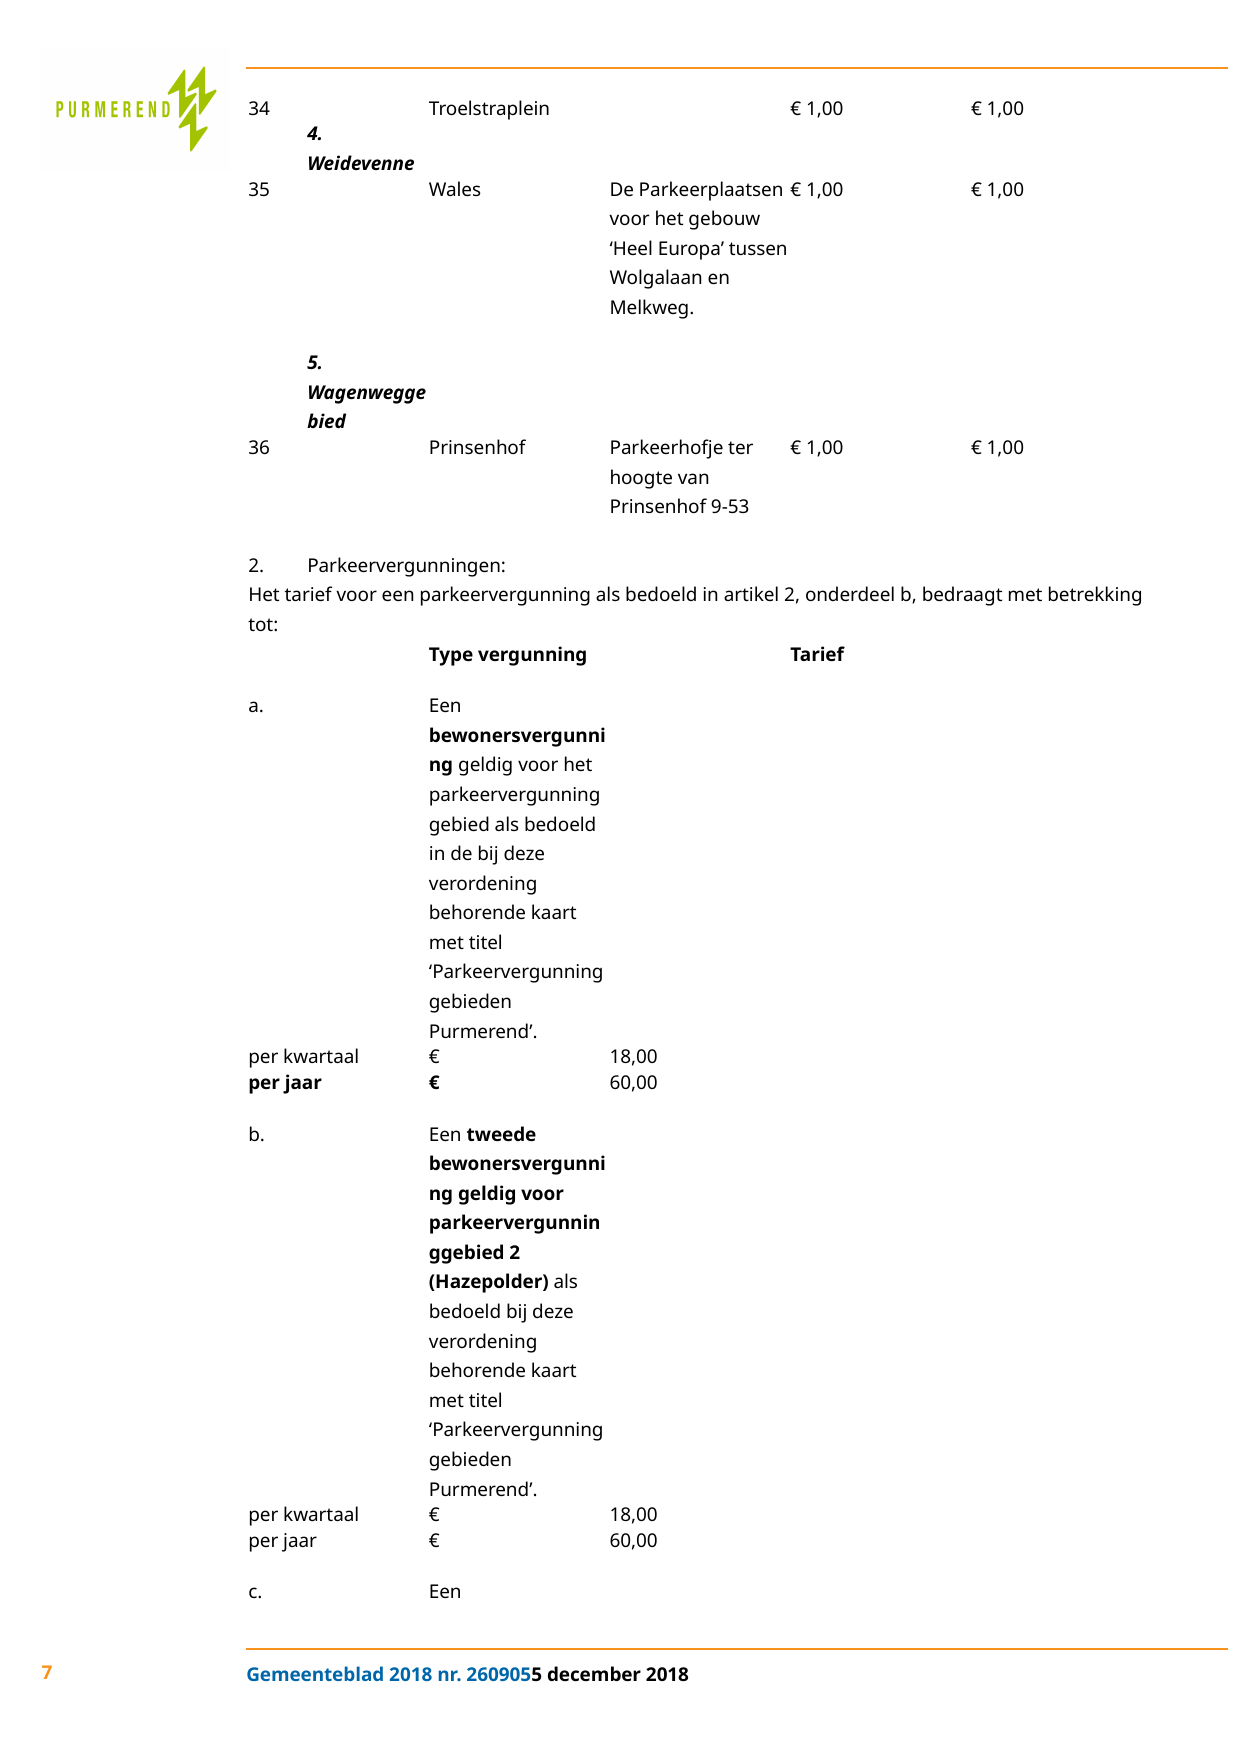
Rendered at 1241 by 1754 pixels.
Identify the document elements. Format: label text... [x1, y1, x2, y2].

table_header Tarief [790, 641, 971, 667]
table_cell 60,00 [609, 1527, 790, 1553]
table_cell Troelstraplein [429, 95, 609, 121]
picture [41, 47, 231, 172]
table_cell € [429, 1501, 609, 1527]
table_cell [609, 667, 790, 692]
table_cell [790, 693, 971, 1043]
table_cell per kwartaal [248, 1044, 429, 1069]
table_cell Prinsenhof [429, 434, 609, 519]
text Het tarief voor een parkeervergunning als bedoeld in artikel 2, onderdeel b, bedraagt met betrekking tot: [248, 582, 1152, 637]
table_cell per kwartaal [248, 1501, 429, 1527]
table_cell Een tweede bewonersvergunning geldig voor parkeervergunninggebied 2 (Hazepolder) als bedoeld bij deze verordening behorende kaart met titel ‘Parkeervergunninggebieden Purmerend’. [429, 1121, 609, 1501]
table_cell 18,00 [609, 1044, 790, 1069]
table_cell Een [429, 1579, 609, 1604]
table_cell [609, 1121, 790, 1501]
table_cell € [429, 1069, 609, 1095]
table_cell € 1,00 [971, 434, 1152, 519]
list Parkeervergunningen: [248, 552, 1152, 578]
table_cell [429, 667, 609, 692]
table_cell [248, 667, 429, 692]
table_cell 5. Wagenweggebied [248, 350, 429, 434]
table_cell Wales [429, 176, 609, 349]
table_header [248, 641, 429, 667]
table_cell [790, 667, 971, 692]
table_cell 35 [248, 176, 429, 349]
table_cell € 1,00 [971, 95, 1152, 121]
table_cell € 1,00 [790, 434, 971, 519]
table_cell b. [248, 1121, 429, 1501]
table_cell [609, 693, 790, 1043]
table_cell [790, 1121, 971, 1501]
table_cell 36 [248, 434, 429, 519]
table_cell per jaar [248, 1527, 429, 1553]
table_cell [609, 1579, 790, 1604]
table_cell De Parkeerplaatsen voor het gebouw ‘Heel Europa’ tussen Wolgalaan en Melkweg. [609, 176, 790, 349]
table_cell € 1,00 [790, 176, 971, 349]
table_cell 34 [248, 95, 429, 121]
table_cell 4. Weidevenne [248, 121, 429, 176]
table_cell a. [248, 693, 429, 1043]
table_cell 18,00 [609, 1501, 790, 1527]
table_cell € 1,00 [790, 95, 971, 121]
table_cell per jaar [248, 1069, 429, 1095]
table_cell Parkeerhofje ter hoogte van Prinsenhof 9-53 [609, 434, 790, 519]
table_cell Een bewonersvergunning geldig voor het parkeervergunninggebied als bedoeld in de bij deze verordening behorende kaart met titel ‘Parkeervergunninggebieden Purmerend’. [429, 693, 609, 1043]
table_cell € [429, 1044, 609, 1069]
table_cell [248, 1553, 429, 1579]
table_cell [248, 1095, 429, 1121]
table_header [609, 641, 790, 667]
table_cell € 1,00 [971, 176, 1152, 349]
table_header Type vergunning [429, 641, 609, 667]
table_cell [609, 95, 790, 121]
table_cell c. [248, 1579, 429, 1604]
table_cell € [429, 1527, 609, 1553]
table_cell [790, 1579, 971, 1604]
table_cell 60,00 [609, 1069, 790, 1095]
